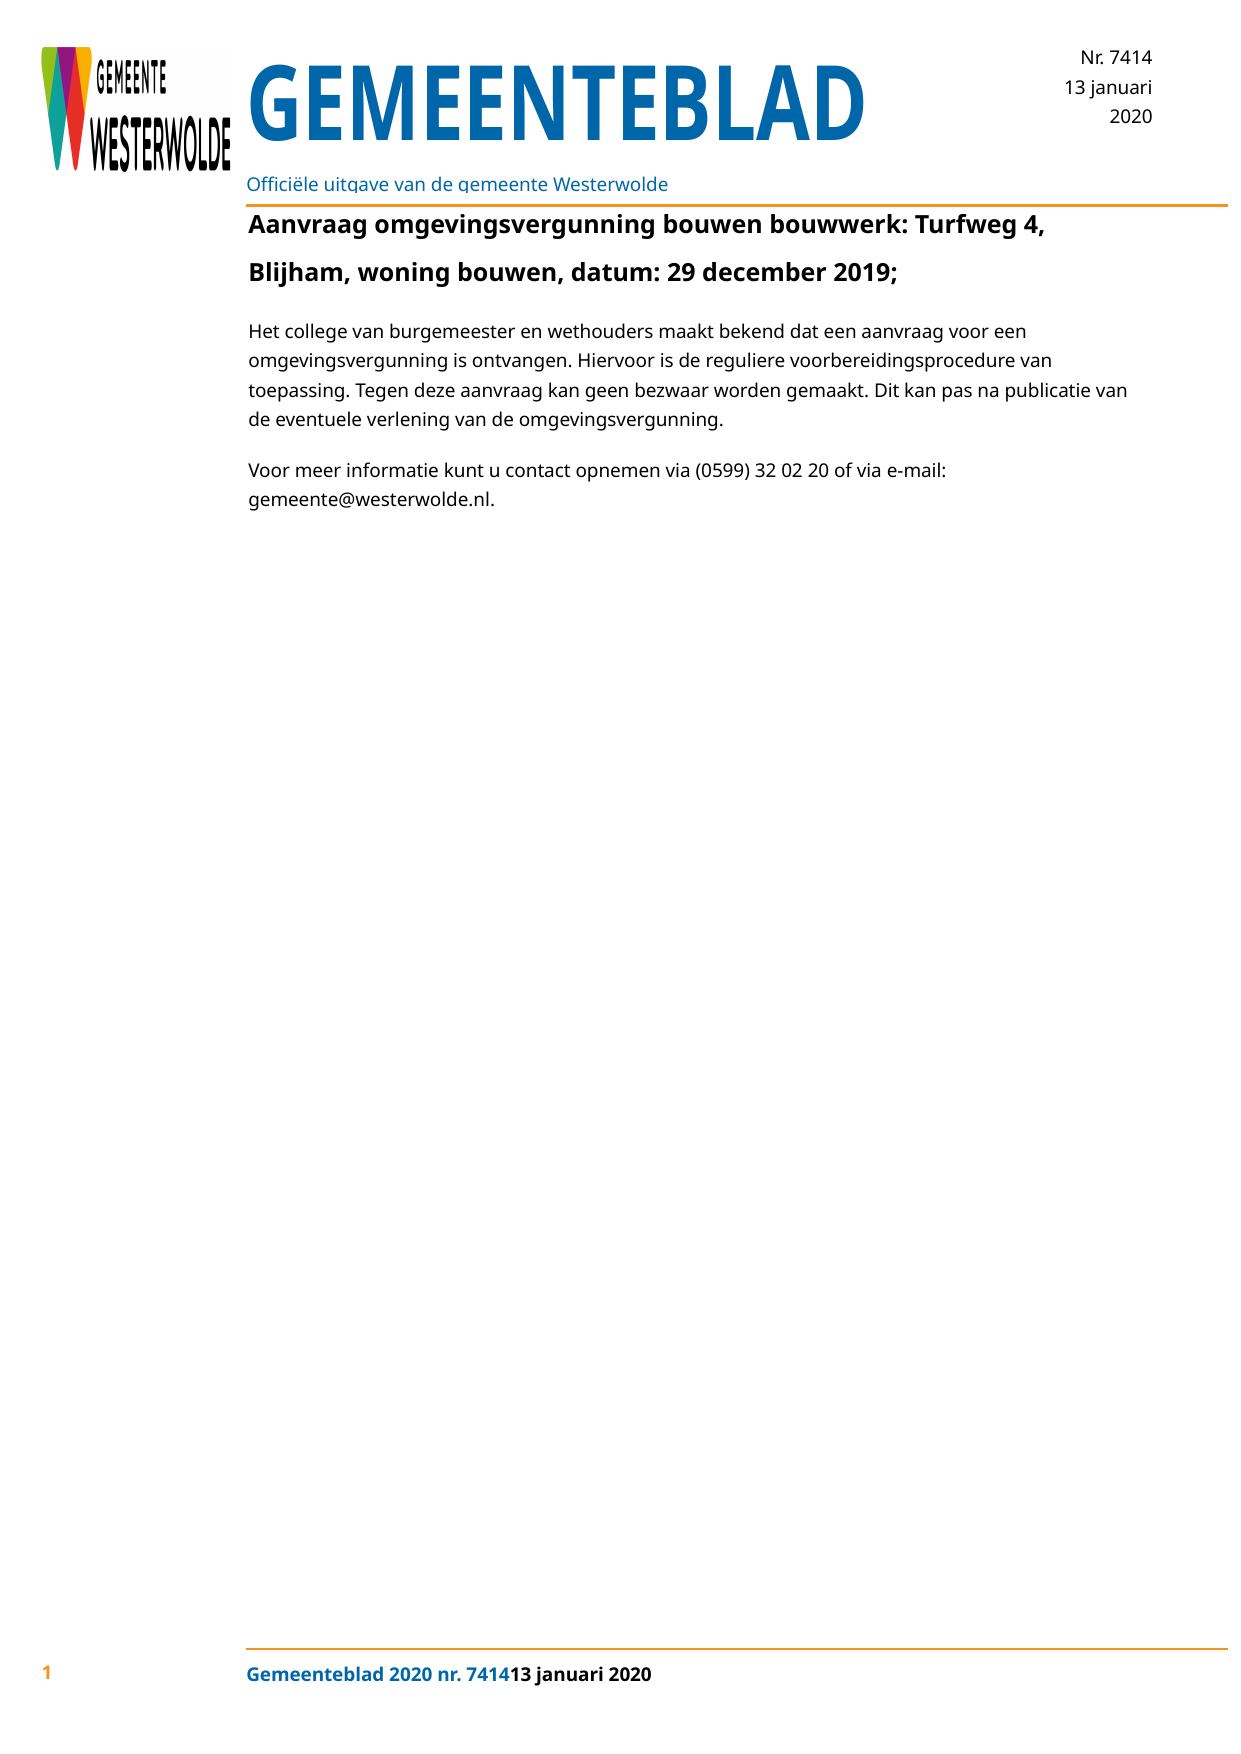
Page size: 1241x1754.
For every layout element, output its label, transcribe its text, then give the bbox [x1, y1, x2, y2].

text Het college van burgemeester en wethouders maakt bekend dat een aanvraag voor een omgevingsvergunning is ontvangen. Hiervoor is de reguliere voorbereidingsprocedure van toepassing. Tegen deze aanvraag kan geen bezwaar worden gemaakt. Dit kan pas na publicatie van de eventuele verlening van de omgevingsvergunning. [248, 318, 1152, 432]
picture [41, 47, 231, 172]
text Voor meer informatie kunt u contact opnemen via (0599) 32 02 20 of via e-mail: gemeente@westerwolde.nl. [248, 457, 1152, 512]
text Aanvraag omgevingsvergunning bouwen bouwwerk: Turfweg 4, Blijham, woning bouwen, datum: 29 december 2019; [248, 207, 1152, 288]
